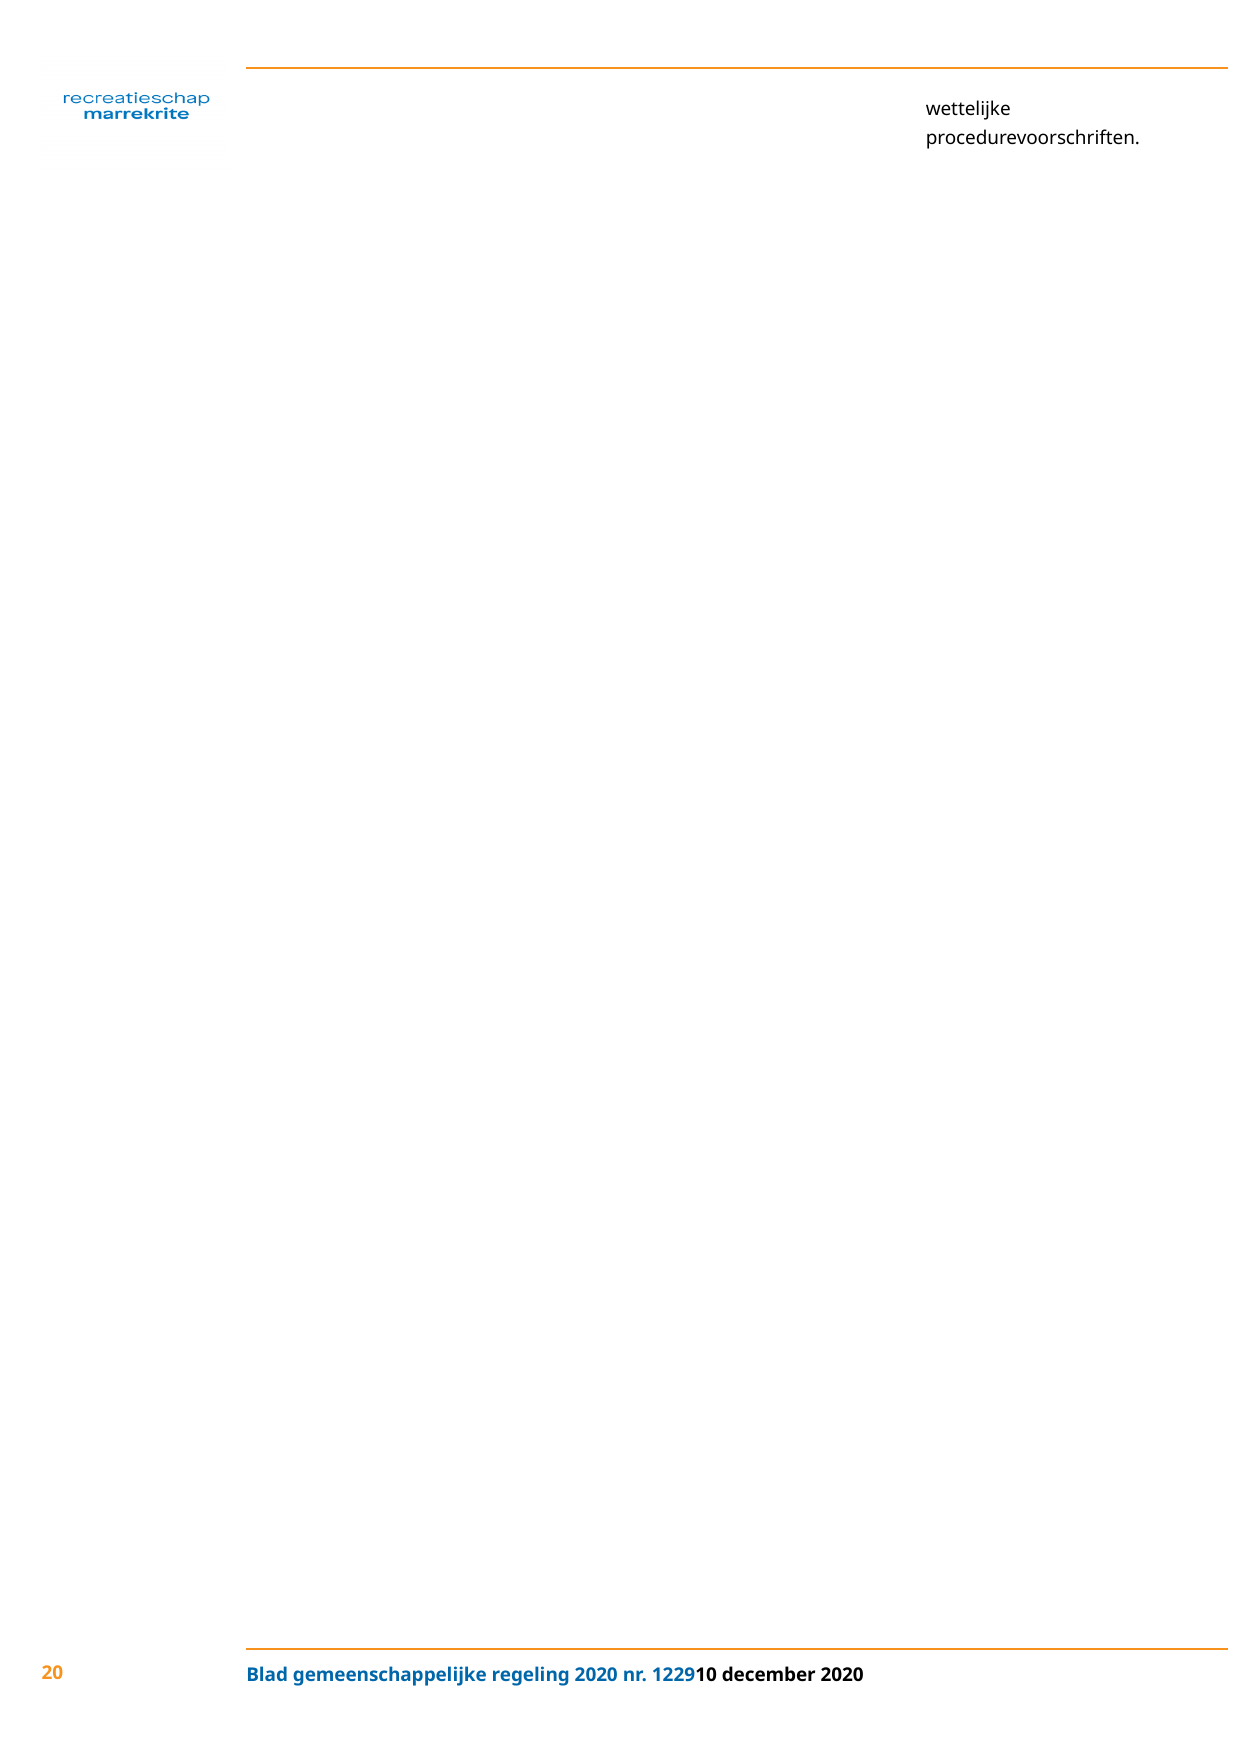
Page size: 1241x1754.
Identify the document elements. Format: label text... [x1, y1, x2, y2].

table_cell [474, 150, 700, 176]
table_cell [926, 150, 1152, 176]
picture [41, 47, 231, 172]
table_cell [248, 150, 474, 176]
table_cell [474, 95, 700, 150]
table_cell wettelijke procedurevoorschriften. [926, 95, 1152, 150]
table_cell [248, 95, 474, 150]
table_cell [700, 95, 926, 150]
table_cell [700, 150, 926, 176]
